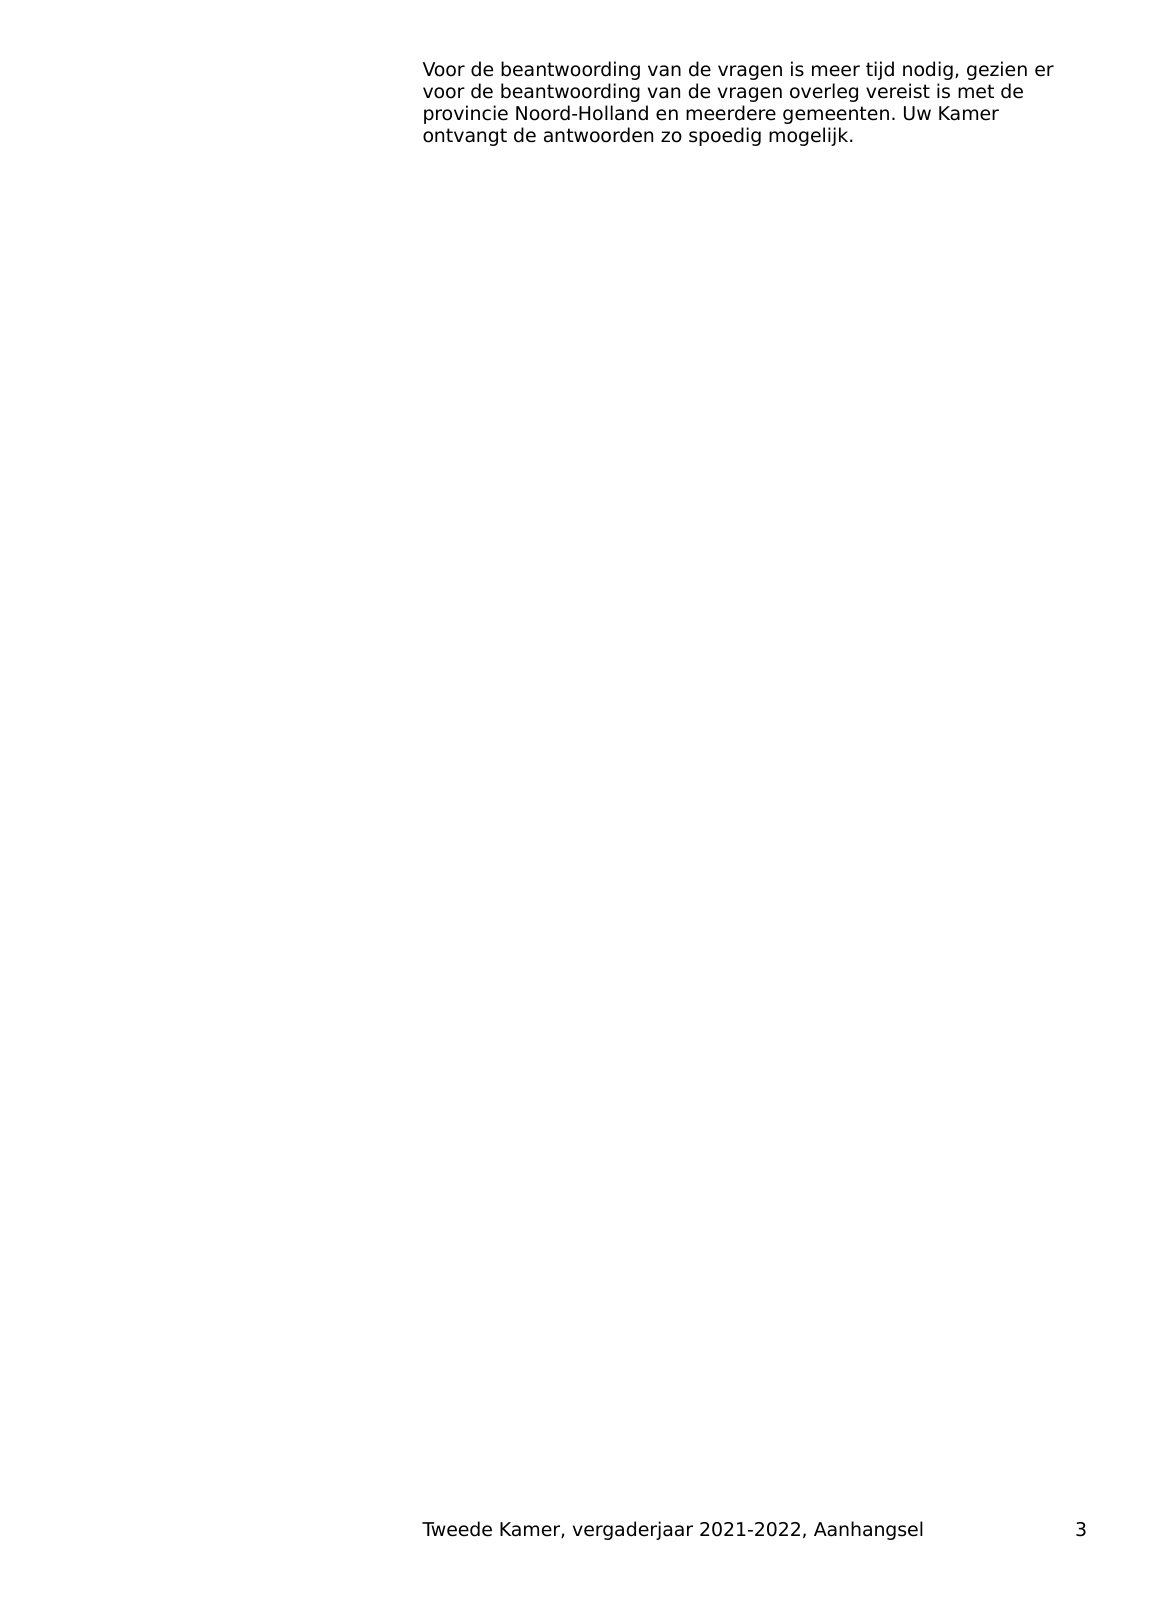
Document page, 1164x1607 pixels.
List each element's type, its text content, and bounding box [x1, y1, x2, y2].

text Voor de beantwoording van de vragen is meer tijd nodig, gezien er voor de beantwoording van de vragen overleg vereist is met de provincie Noord-Holland en meerdere gemeenten. Uw Kamer ontvangt de antwoorden zo spoedig mogelijk. [422, 59, 1087, 147]
